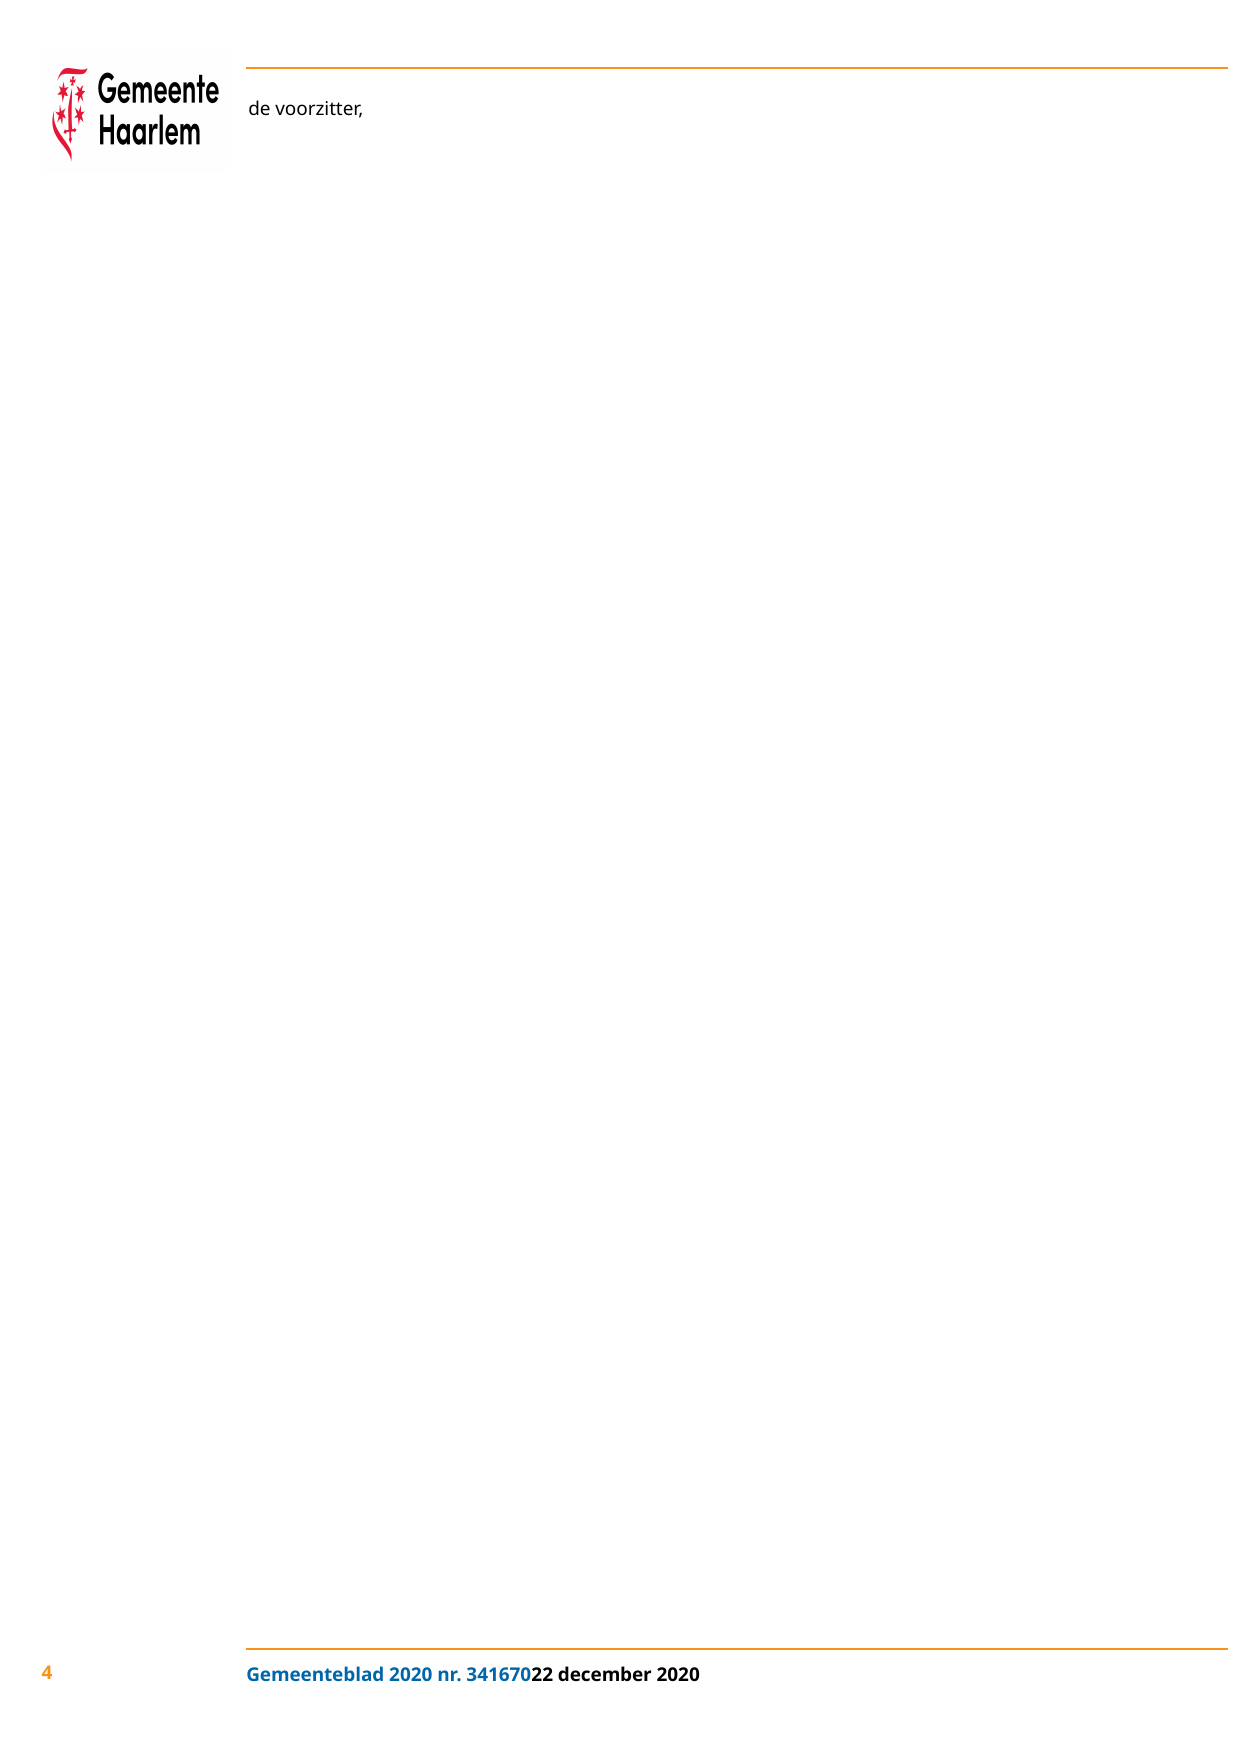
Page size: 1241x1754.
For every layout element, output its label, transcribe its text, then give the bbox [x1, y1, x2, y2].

text de voorzitter, [248, 95, 1152, 121]
picture [41, 47, 231, 172]
